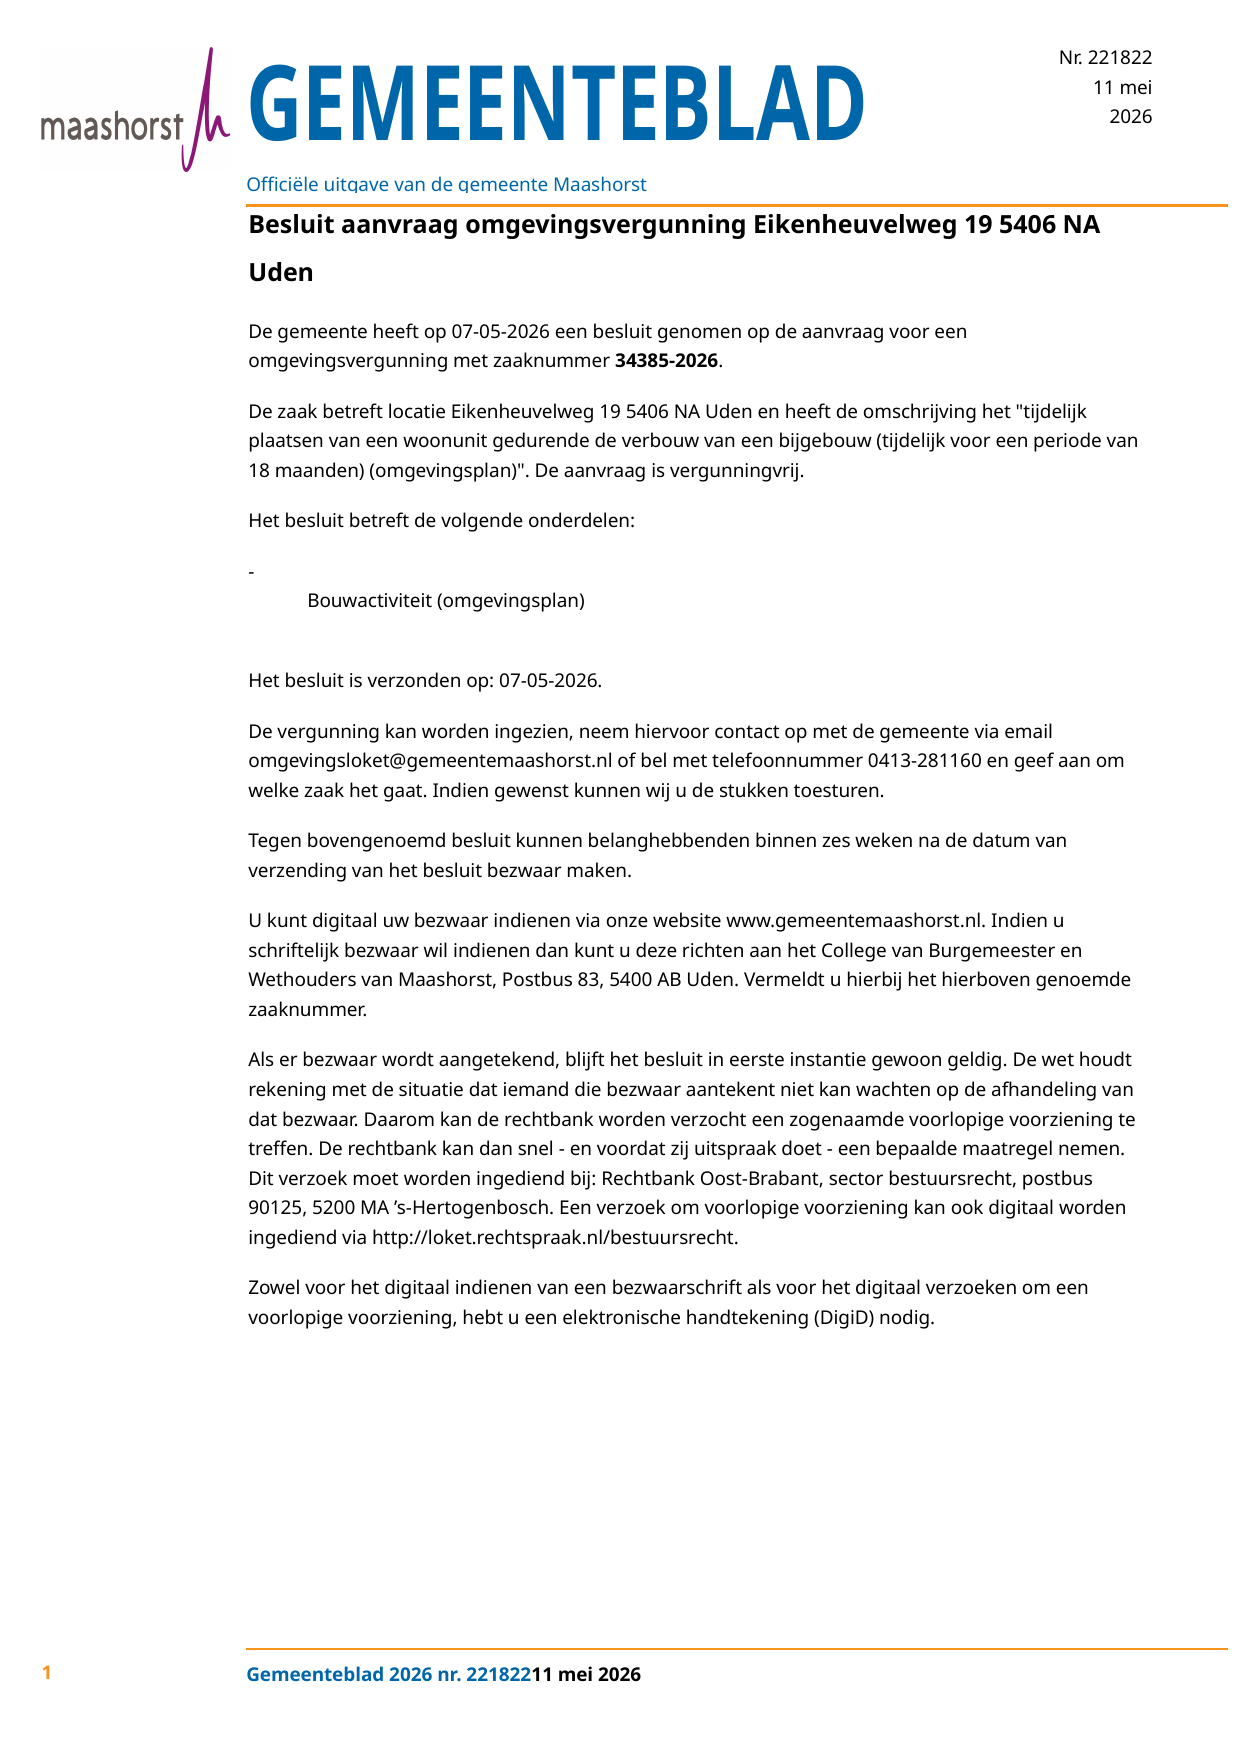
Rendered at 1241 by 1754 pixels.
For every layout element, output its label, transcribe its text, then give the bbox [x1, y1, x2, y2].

text Zowel voor het digitaal indienen van een bezwaarschrift als voor het digitaal verzoeken om een voorlopige voorziening, hebt u een elektronische handtekening (DigiD) nodig. [248, 1274, 1152, 1330]
text U kunt digitaal uw bezwaar indienen via onze website www.gemeentemaashorst.nl. Indien u schriftelijk bezwaar wil indienen dan kunt u deze richten aan het College van Burgemeester en Wethouders van Maashorst, Postbus 83, 5400 AB Uden. Vermeldt u hierbij het hierboven genoemde zaaknummer. [248, 907, 1152, 1022]
text Tegen bovengenoemd besluit kunnen belanghebbenden binnen zes weken na de datum van verzending van het besluit bezwaar maken. [248, 827, 1152, 883]
text De zaak betreft locatie Eikenheuvelweg 19 5406 NA Uden en heeft de omschrijving het "tijdelijk plaatsen van een woonunit gedurende de verbouw van een bijgebouw (tijdelijk voor een periode van 18 maanden) (omgevingsplan)". De aanvraag is vergunningvrij. [248, 398, 1152, 483]
picture [41, 47, 231, 172]
text Het besluit is verzonden op: 07-05-2026. [248, 667, 1152, 693]
text Het besluit betreft de volgende onderdelen: [248, 507, 1152, 533]
text Besluit aanvraag omgevingsvergunning Eikenheuvelweg 19 5406 NA Uden [248, 207, 1152, 288]
list Bouwactiviteit (omgevingsplan) [248, 587, 1152, 613]
text De vergunning kan worden ingezien, neem hiervoor contact op met de gemeente via email omgevingsloket@gemeentemaashorst.nl of bel met telefoonnummer 0413-281160 en geef aan om welke zaak het gaat. Indien gewenst kunnen wij u de stukken toesturen. [248, 718, 1152, 803]
text De gemeente heeft op 07-05-2026 een besluit genomen op de aanvraag voor een omgevingsvergunning met zaaknummer 34385-2026. [248, 318, 1152, 373]
text Als er bezwaar wordt aangetekend, blijft het besluit in eerste instantie gewoon geldig. De wet houdt rekening met de situatie dat iemand die bezwaar aantekent niet kan wachten op de afhandeling van dat bezwaar. Daarom kan de rechtbank worden verzocht een zogenaamde voorlopige voorziening te treffen. De rechtbank kan dan snel - en voordat zij uitspraak doet - een bepaalde maatregel nemen. Dit verzoek moet worden ingediend bij: Rechtbank Oost-Brabant, sector bestuursrecht, postbus 90125, 5200 MA ’s-Hertogenbosch. Een verzoek om voorlopige voorziening kan ook digitaal worden ingediend via http://loket.rechtspraak.nl/bestuursrecht. [248, 1047, 1152, 1250]
